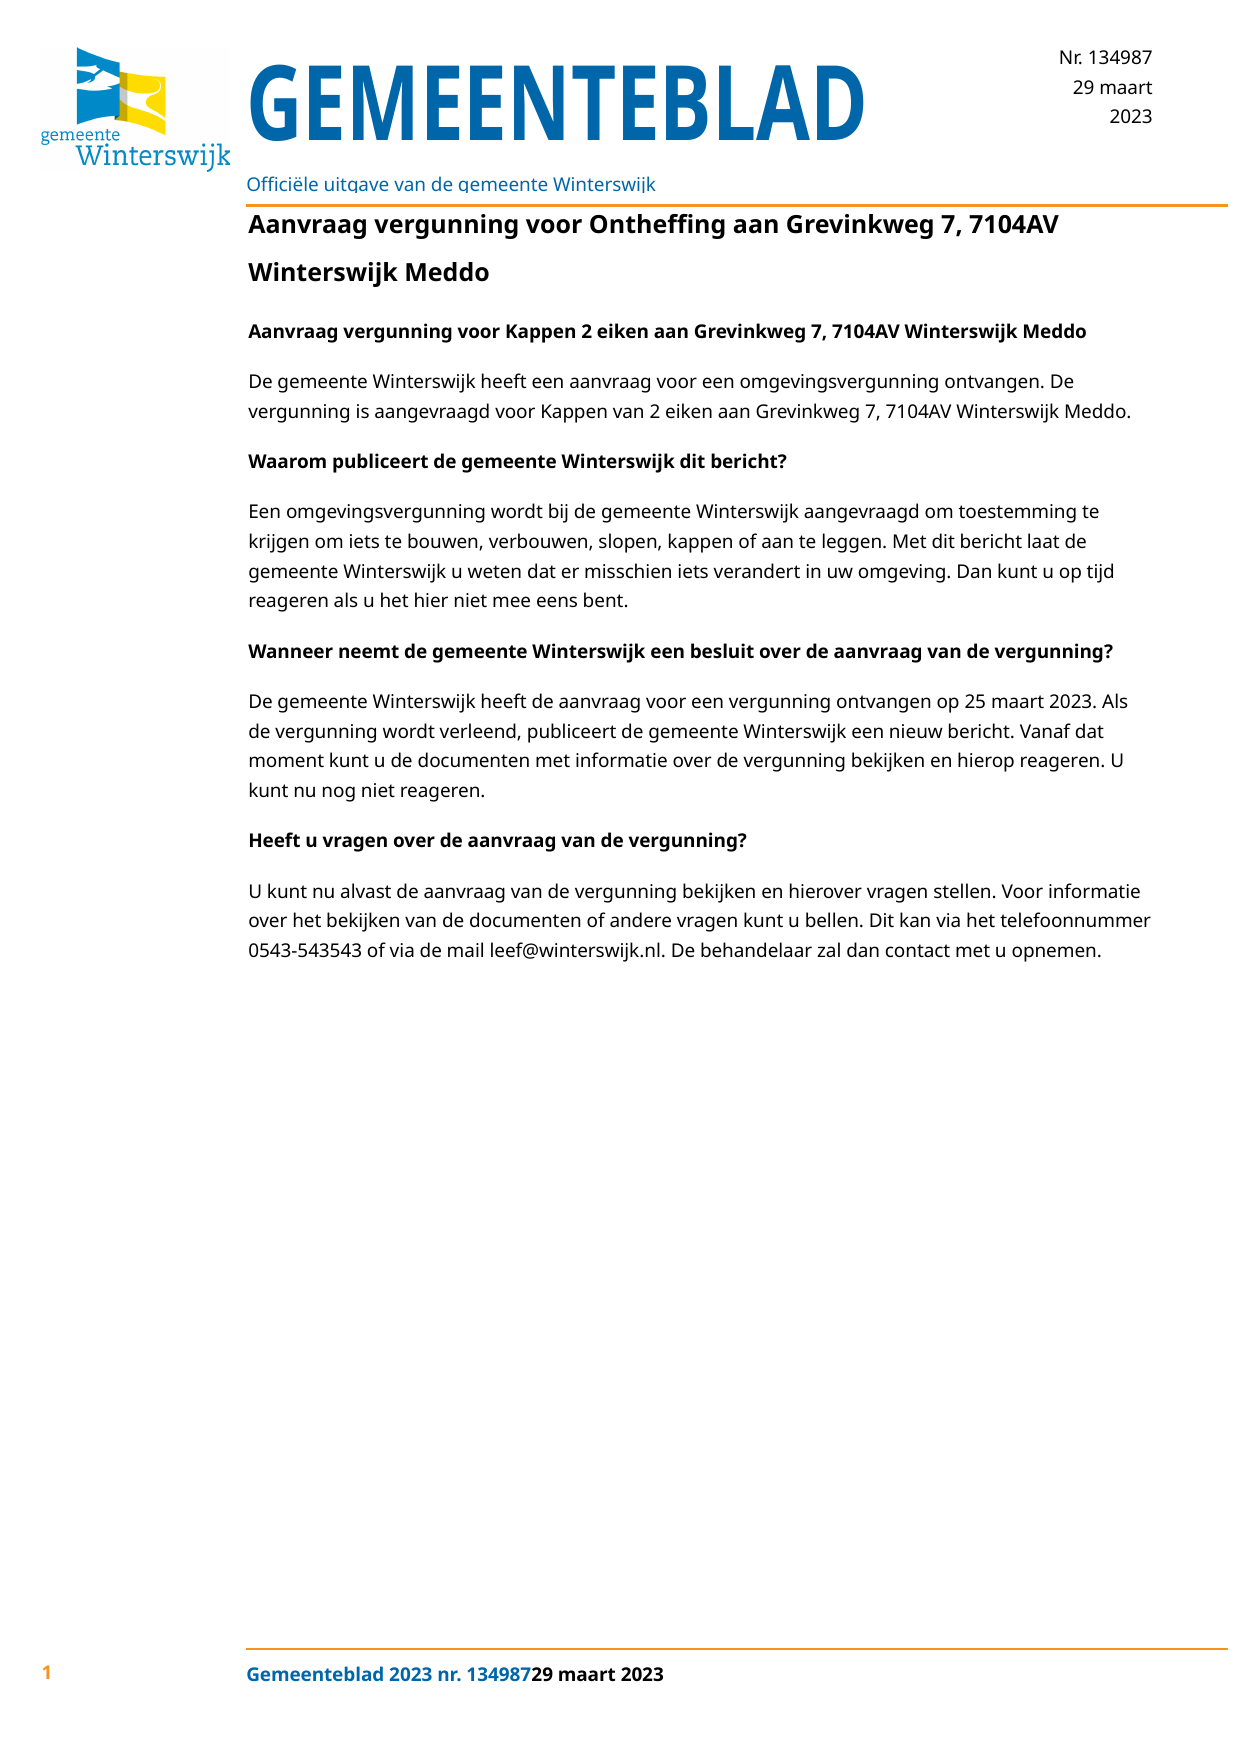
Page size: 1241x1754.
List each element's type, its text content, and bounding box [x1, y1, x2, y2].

text De gemeente Winterswijk heeft de aanvraag voor een vergunning ontvangen op 25 maart 2023. Als de vergunning wordt verleend, publiceert de gemeente Winterswijk een nieuw bericht. Vanaf dat moment kunt u de documenten met informatie over de vergunning bekijken en hierop reageren. U kunt nu nog niet reageren. [248, 688, 1152, 803]
text Aanvraag vergunning voor Ontheffing aan Grevinkweg 7, 7104AV Winterswijk Meddo [248, 207, 1152, 288]
text Heeft u vragen over de aanvraag van de vergunning? [248, 827, 1152, 853]
text Waarom publiceert de gemeente Winterswijk dit bericht? [248, 448, 1152, 474]
picture [225, 153, 231, 162]
text Een omgevingsvergunning wordt bij de gemeente Winterswijk aangevraagd om toestemming te krijgen om iets te bouwen, verbouwen, slopen, kappen of aan te leggen. Met dit bericht laat de gemeente Winterswijk u weten dat er misschien iets verandert in uw omgeving. Dan kunt u op tijd reageren als u het hier niet mee eens bent. [248, 499, 1152, 613]
text De gemeente Winterswijk heeft een aanvraag voor een omgevingsvergunning ontvangen. De vergunning is aangevraagd voor Kappen van 2 eiken aan Grevinkweg 7, 7104AV Winterswijk Meddo. [248, 368, 1152, 424]
text Wanneer neemt de gemeente Winterswijk een besluit over de aanvraag van de vergunning? [248, 638, 1152, 664]
text Aanvraag vergunning voor Kappen 2 eiken aan Grevinkweg 7, 7104AV Winterswijk Meddo [248, 318, 1152, 344]
text U kunt nu alvast de aanvraag van de vergunning bekijken en hierover vragen stellen. Voor informatie over het bekijken van de documenten of andere vragen kunt u bellen. Dit kan via het telefoonnummer 0543-543543 of via de mail leef@winterswijk.nl. De behandelaar zal dan contact met u opnemen. [248, 878, 1152, 963]
picture [41, 47, 231, 172]
